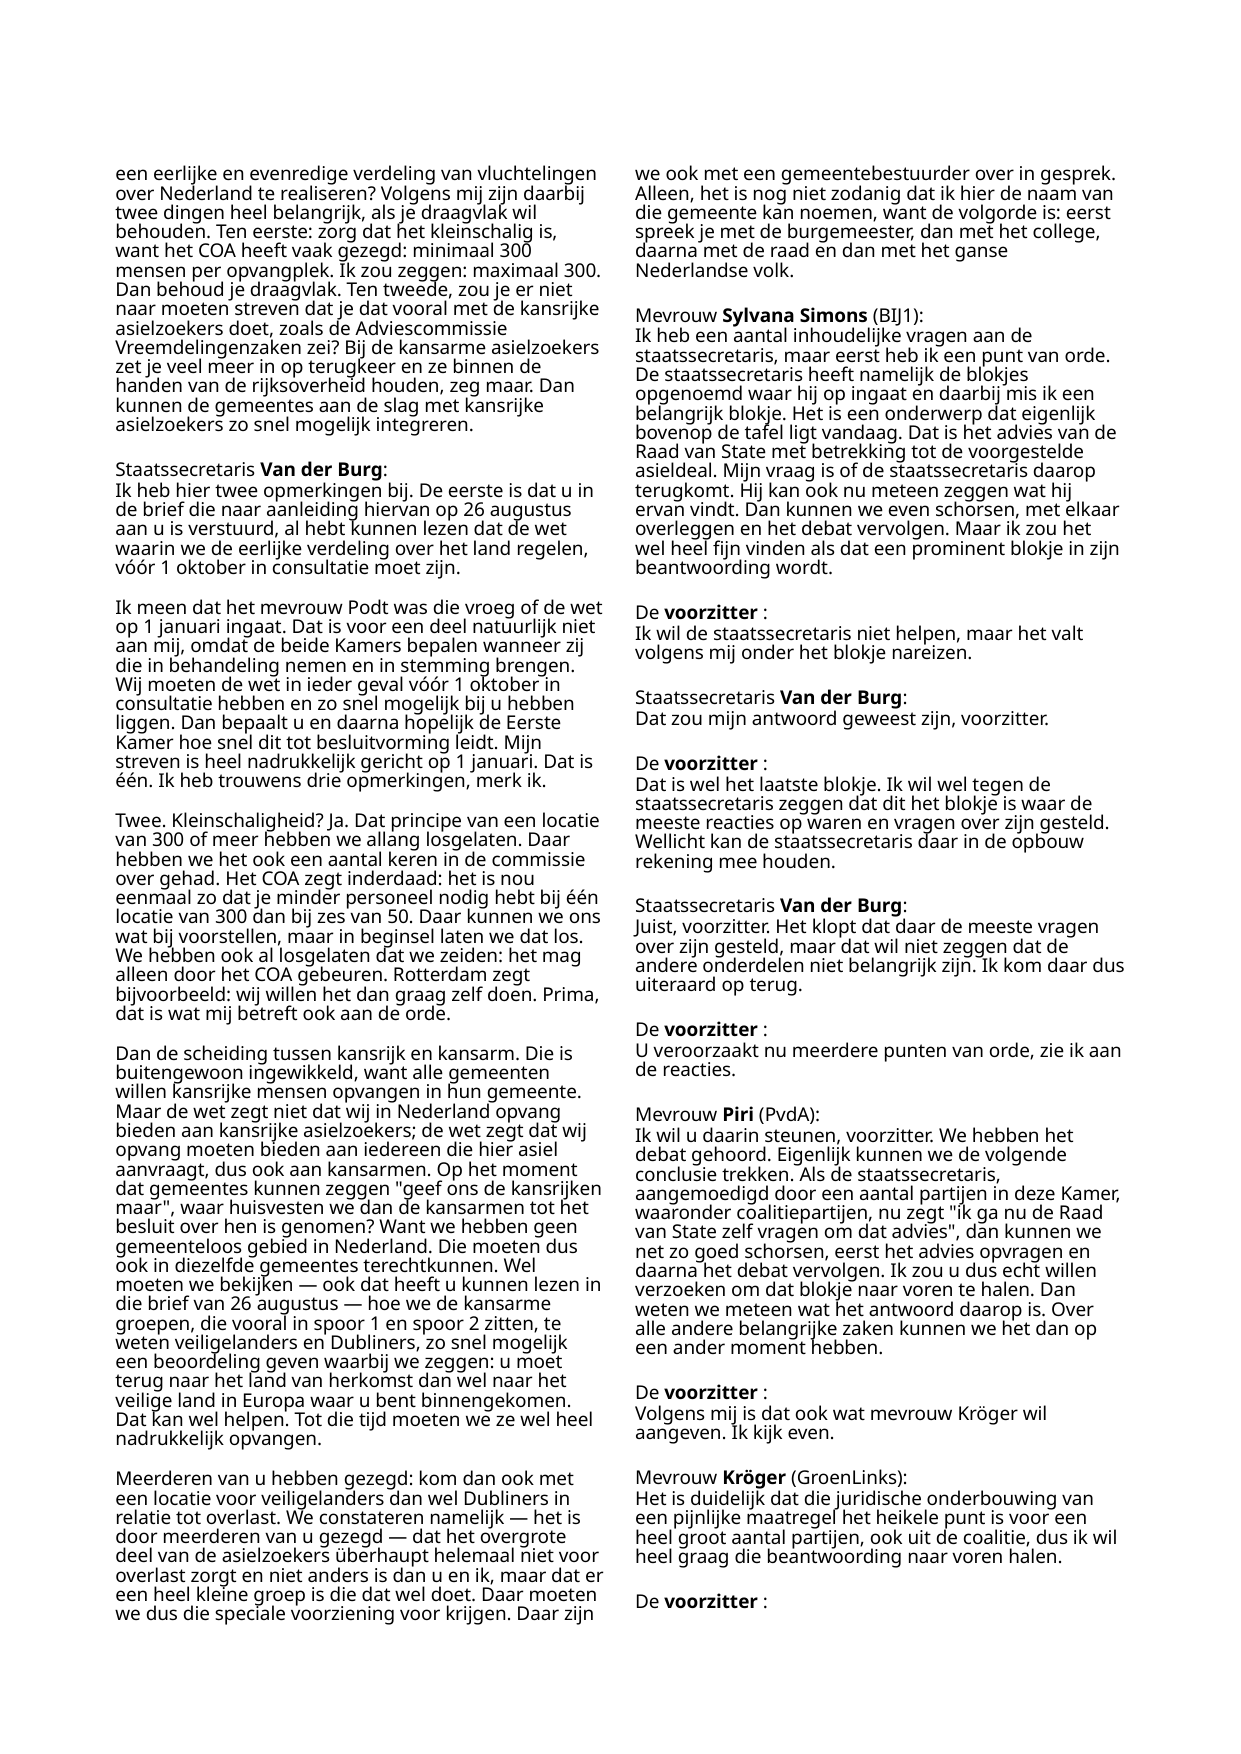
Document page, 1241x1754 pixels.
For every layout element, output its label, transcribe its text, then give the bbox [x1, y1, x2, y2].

text Ik wil de staatssecretaris niet helpen, maar het valt volgens mij onder het blokje nareizen. [635, 624, 1125, 663]
text Volgens mij is dat ook wat mevrouw Kröger wil aangeven. Ik kijk even. [635, 1405, 1125, 1443]
text Mevrouw Kröger (GroenLinks): [635, 1464, 1125, 1490]
text Ik meen dat het mevrouw Podt was die vroeg of de wet op 1 januari ingaat. Dat is voor een deel natuurlijk niet aan mij, omdat de beide Kamers bepalen wanneer zij die in behandeling nemen en in stemming brengen. Wij moeten de wet in ieder geval vóór 1 oktober in consultatie hebben en zo snel mogelijk bij u hebben liggen. Dan bepaalt u en daarna hopelijk de Eerste Kamer hoe snel dit tot besluitvorming leidt. Mijn streven is heel nadrukkelijk gericht op 1 januari. Dat is één. Ik heb trouwens drie opmerkingen, merk ik. [115, 599, 605, 791]
text Dat zou mijn antwoord geweest zijn, voorzitter. [635, 710, 1125, 729]
text een eerlijke en evenredige verdeling van vluchtelingen over Nederland te realiseren? Volgens mij zijn daarbij twee dingen heel belangrijk, als je draagvlak wil behouden. Ten eerste: zorg dat het kleinschalig is, want het COA heeft vaak gezegd: minimaal 300 mensen per opvangplek. Ik zou zeggen: maximaal 300. Dan behoud je draagvlak. Ten tweede, zou je er niet naar moeten streven dat je dat vooral met de kansrijke asielzoekers doet, zoals de Adviescommissie Vreemdelingenzaken zei? Bij de kansarme asielzoekers zet je veel meer in op terugkeer en ze binnen de handen van de rijksoverheid houden, zeg maar. Dan kunnen de gemeentes aan de slag met kansrijke asielzoekers zo snel mogelijk integreren. [115, 165, 605, 435]
text Dat is wel het laatste blokje. Ik wil wel tegen de staatssecretaris zeggen dat dit het blokje is waar de meeste reacties op waren en vragen over zijn gesteld. Wellicht kan de staatssecretaris daar in de opbouw rekening mee houden. [635, 776, 1125, 872]
text De voorzitter : [635, 599, 1125, 624]
text De voorzitter : [635, 750, 1125, 776]
text we ook met een gemeentebestuurder over in gesprek. Alleen, het is nog niet zodanig dat ik hier de naam van die gemeente kan noemen, want de volgorde is: eerst spreek je met de burgemeester, dan met het college, daarna met de raad en dan met het ganse Nederlandse volk. [635, 165, 1125, 281]
text Mevrouw Sylvana Simons (BIJ1): [635, 302, 1125, 327]
text Staatssecretaris Van der Burg: [635, 893, 1125, 918]
text De voorzitter : [635, 1379, 1125, 1405]
text Dan de scheiding tussen kansrijk en kansarm. Die is buitengewoon ingewikkeld, want alle gemeenten willen kansrijke mensen opvangen in hun gemeente. Maar de wet zegt niet dat wij in Nederland opvang bieden aan kansrijke asielzoekers; de wet zegt dat wij opvang moeten bieden aan iedereen die hier asiel aanvraagt, dus ook aan kansarmen. Op het moment dat gemeentes kunnen zeggen "geef ons de kansrijken maar", waar huisvesten we dan de kansarmen tot het besluit over hen is genomen? Want we hebben geen gemeenteloos gebied in Nederland. Die moeten dus ook in diezelfde gemeentes terechtkunnen. Wel moeten we bekijken — ook dat heeft u kunnen lezen in die brief van 26 augustus — hoe we de kansarme groepen, die vooral in spoor 1 en spoor 2 zitten, te weten veiligelanders en Dubliners, zo snel mogelijk een beoordeling geven waarbij we zeggen: u moet terug naar het land van herkomst dan wel naar het veilige land in Europa waar u bent binnengekomen. Dat kan wel helpen. Tot die tijd moeten we ze wel heel nadrukkelijk opvangen. [115, 1045, 605, 1449]
text Ik heb hier twee opmerkingen bij. De eerste is dat u in de brief die naar aanleiding hiervan op 26 augustus aan u is verstuurd, al hebt kunnen lezen dat de wet waarin we de eerlijke verdeling over het land regelen, vóór 1 oktober in consultatie moet zijn. [115, 482, 605, 578]
text Het is duidelijk dat die juridische onderbouwing van een pijnlijke maatregel het heikele punt is voor een heel groot aantal partijen, ook uit de coalitie, dus ik wil heel graag die beantwoording naar voren halen. [635, 1490, 1125, 1567]
text De voorzitter : [635, 1588, 1125, 1614]
text Twee. Kleinschaligheid? Ja. Dat principe van een locatie van 300 of meer hebben we allang losgelaten. Daar hebben we het ook een aantal keren in de commissie over gehad. Het COA zegt inderdaad: het is nou eenmaal zo dat je minder personeel nodig hebt bij één locatie van 300 dan bij zes van 50. Daar kunnen we ons wat bij voorstellen, maar in beginsel laten we dat los. We hebben ook al losgelaten dat we zeiden: het mag alleen door het COA gebeuren. Rotterdam zegt bijvoorbeeld: wij willen het dan graag zelf doen. Prima, dat is wat mij betreft ook aan de orde. [115, 812, 605, 1024]
text U veroorzaakt nu meerdere punten van orde, zie ik aan de reacties. [635, 1042, 1125, 1081]
text De voorzitter : [635, 1016, 1125, 1042]
text Ik heb een aantal inhoudelijke vragen aan de staatssecretaris, maar eerst heb ik een punt van orde. De staatssecretaris heeft namelijk de blokjes opgenoemd waar hij op ingaat en daarbij mis ik een belangrijk blokje. Het is een onderwerp dat eigenlijk bovenop de tafel ligt vandaag. Dat is het advies van de Raad van State met betrekking tot de voorgestelde asieldeal. Mijn vraag is of de staatssecretaris daarop terugkomt. Hij kan ook nu meteen zeggen wat hij ervan vindt. Dan kunnen we even schorsen, met elkaar overleggen en het debat vervolgen. Maar ik zou het wel heel fijn vinden als dat een prominent blokje in zijn beantwoording wordt. [635, 327, 1125, 578]
text Ik wil u daarin steunen, voorzitter. We hebben het debat gehoord. Eigenlijk kunnen we de volgende conclusie trekken. Als de staatssecretaris, aangemoedigd door een aantal partijen in deze Kamer, waaronder coalitiepartijen, nu zegt "ik ga nu de Raad van State zelf vragen om dat advies", dan kunnen we net zo goed schorsen, eerst het advies opvragen en daarna het debat vervolgen. Ik zou u dus echt willen verzoeken om dat blokje naar voren te halen. Dan weten we meteen wat het antwoord daarop is. Over alle andere belangrijke zaken kunnen we het dan op een ander moment hebben. [635, 1127, 1125, 1358]
text Mevrouw Piri (PvdA): [635, 1101, 1125, 1127]
text Juist, voorzitter. Het klopt dat daar de meeste vragen over zijn gesteld, maar dat wil niet zeggen dat de andere onderdelen niet belangrijk zijn. Ik kom daar dus uiteraard op terug. [635, 918, 1125, 996]
text Staatssecretaris Van der Burg: [635, 684, 1125, 710]
text Meerderen van u hebben gezegd: kom dan ook met een locatie voor veiligelanders dan wel Dubliners in relatie tot overlast. We constateren namelijk — het is door meerderen van u gezegd — dat het overgrote deel van de asielzoekers überhaupt helemaal niet voor overlast zorgt en niet anders is dan u en ik, maar dat er een heel kleine groep is die dat wel doet. Daar moeten we dus die speciale voorziening voor krijgen. Daar zijn [115, 1470, 605, 1624]
text Staatssecretaris Van der Burg: [115, 456, 605, 482]
